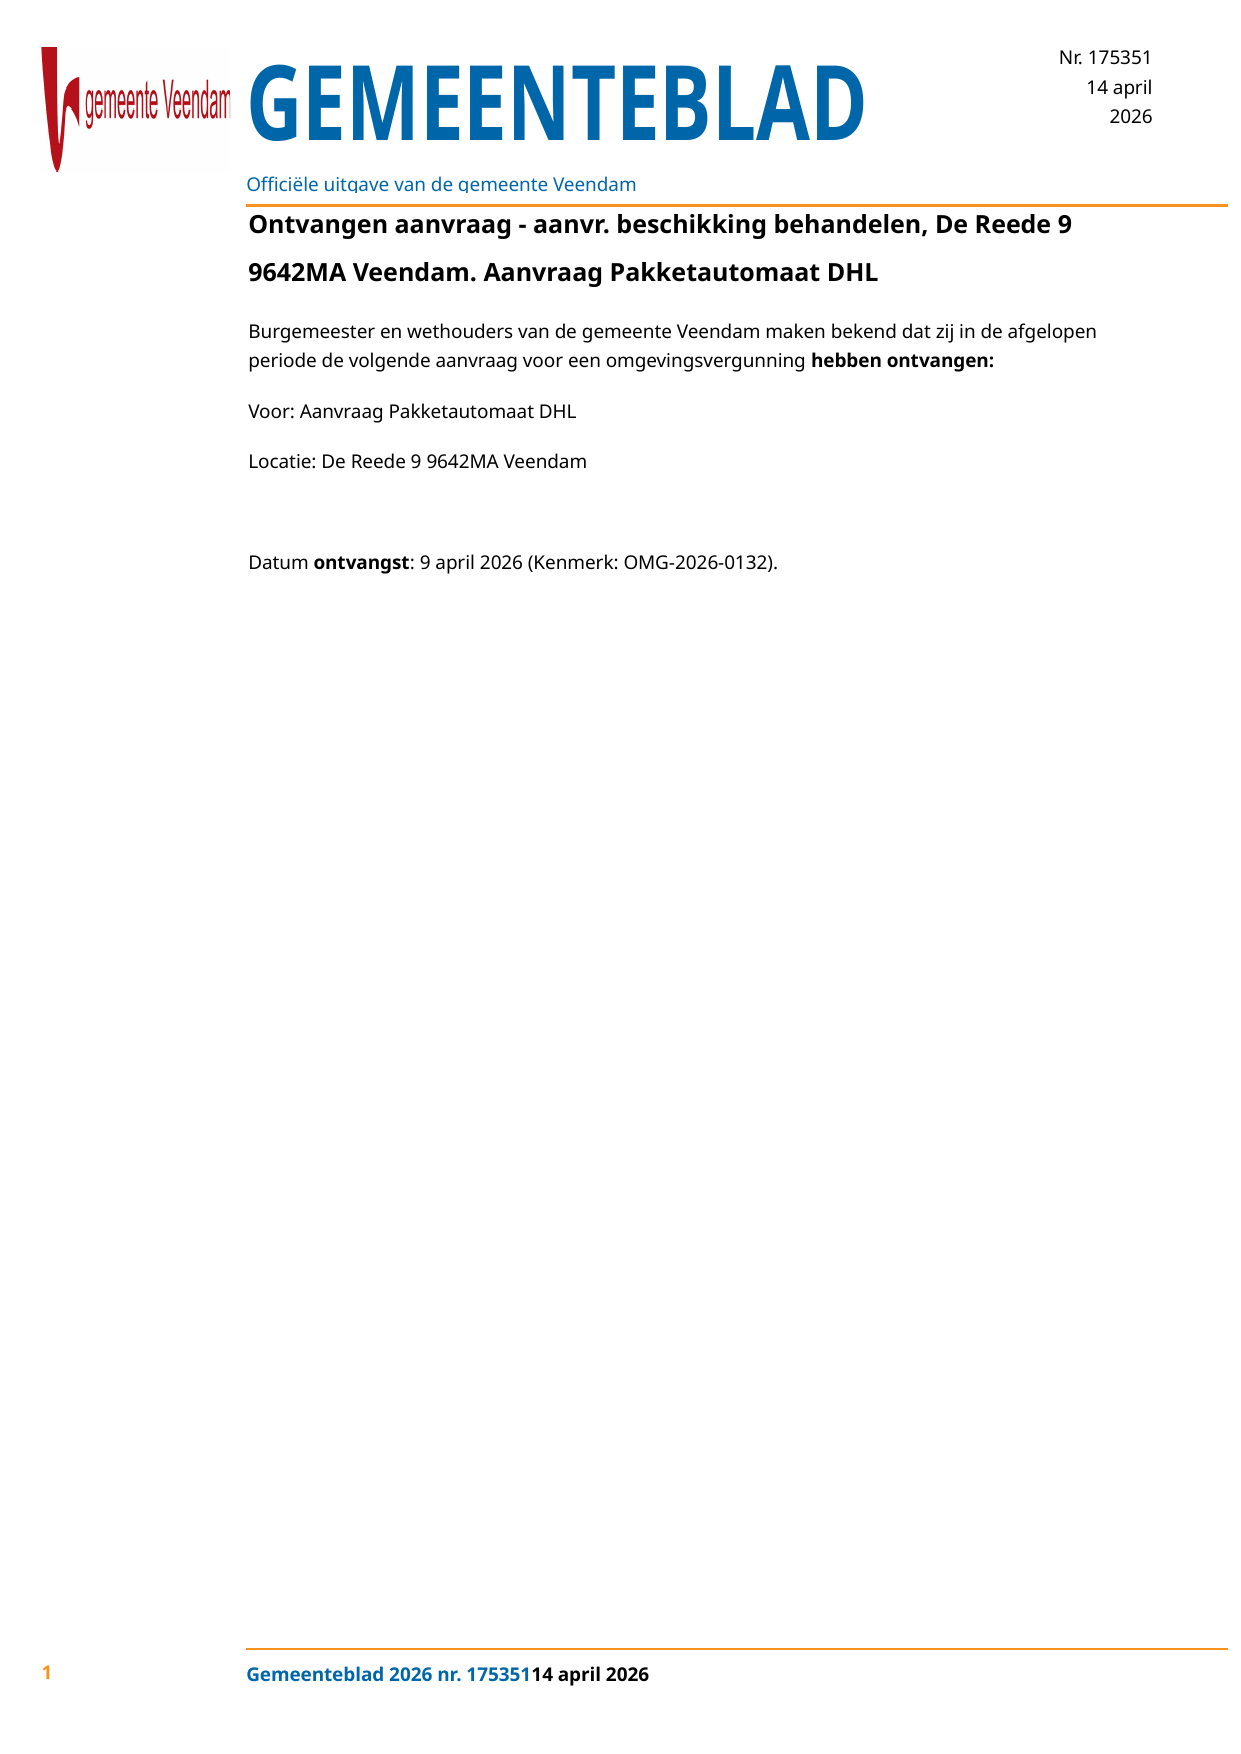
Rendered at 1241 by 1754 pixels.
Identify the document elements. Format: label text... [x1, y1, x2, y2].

text Voor: Aanvraag Pakketautomaat DHL [248, 398, 1152, 424]
text Ontvangen aanvraag - aanvr. beschikking behandelen, De Reede 9 9642MA Veendam. Aanvraag Pakketautomaat DHL [248, 207, 1152, 288]
text Datum ontvangst: 9 april 2026 (Kenmerk: OMG-2026-0132). [248, 549, 1152, 575]
text Locatie: De Reede 9 9642MA Veendam [248, 448, 1152, 474]
picture [41, 47, 231, 172]
text Burgemeester en wethouders van de gemeente Veendam maken bekend dat zij in de afgelopen periode de volgende aanvraag voor een omgevingsvergunning hebben ontvangen: [248, 318, 1152, 373]
